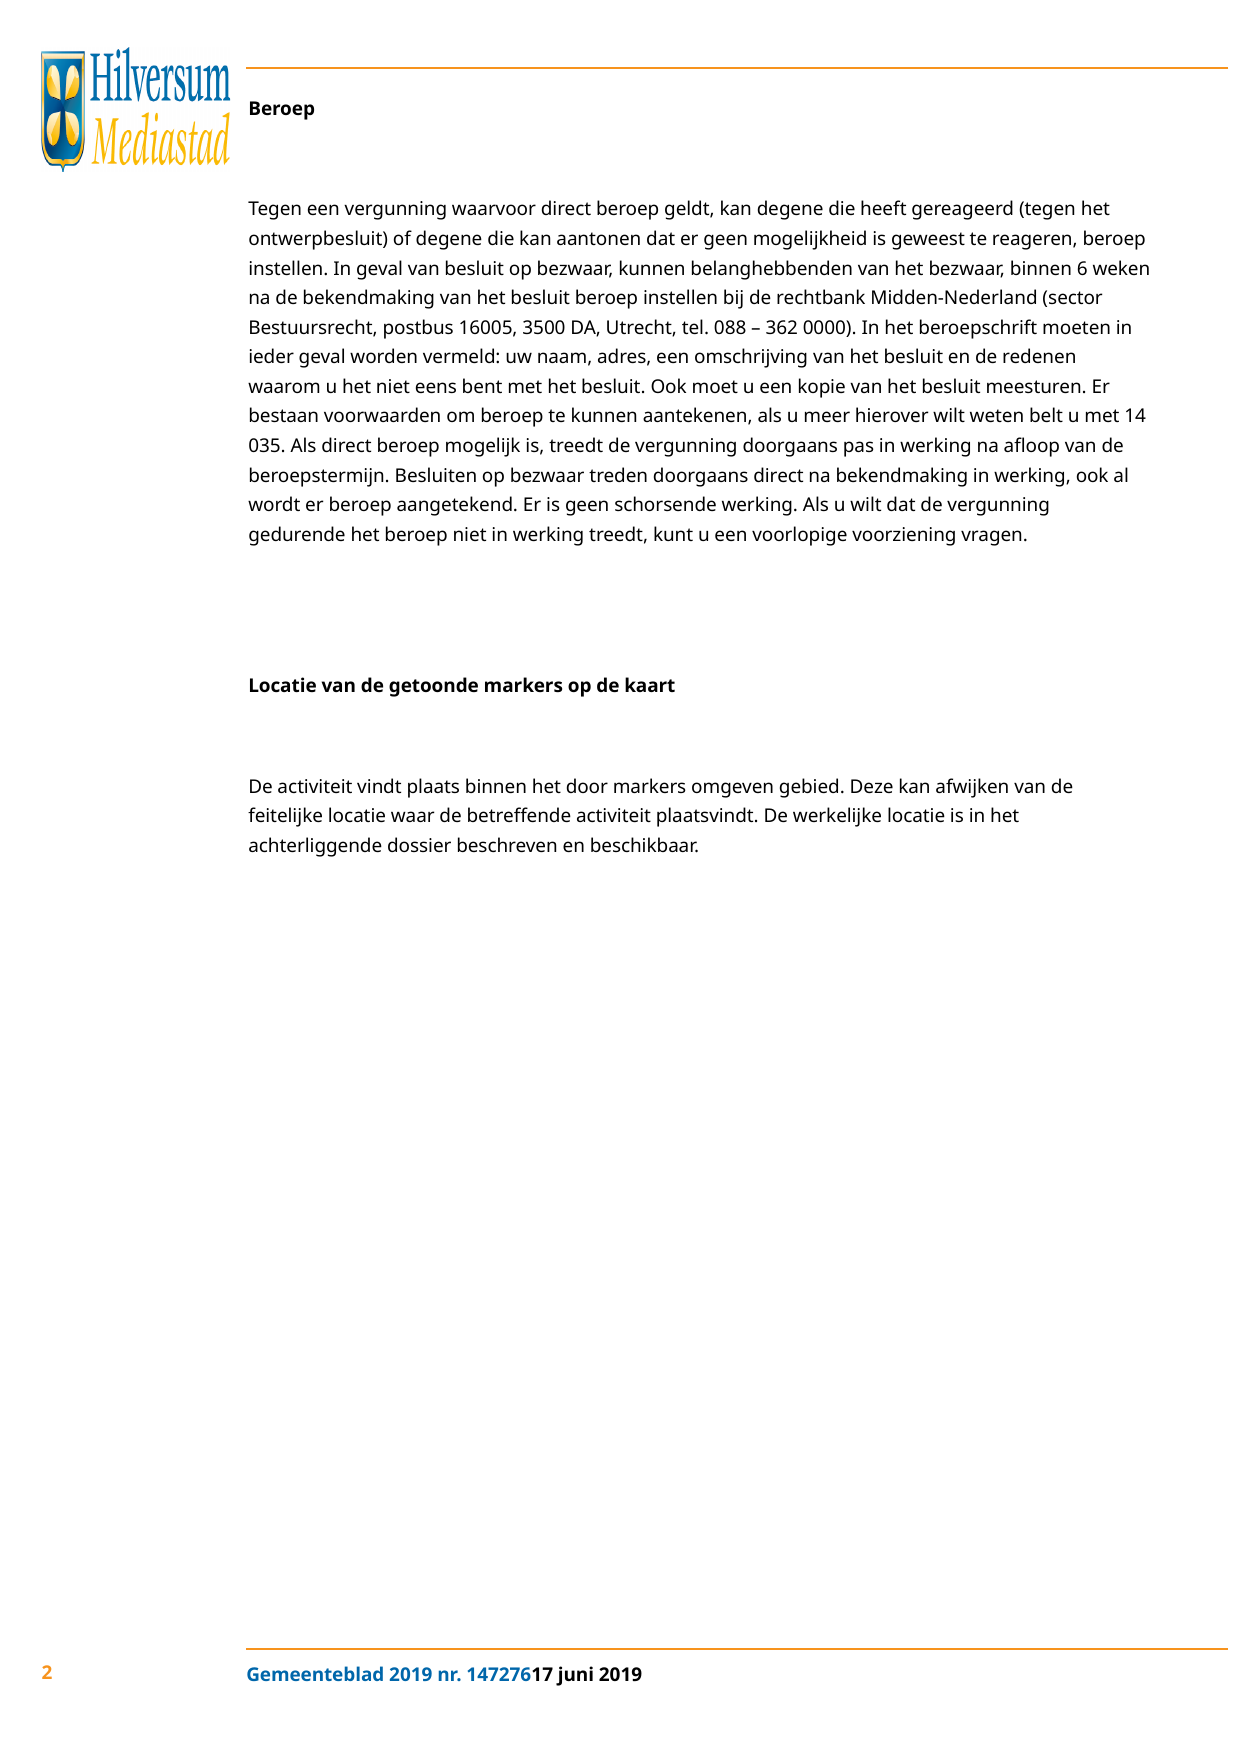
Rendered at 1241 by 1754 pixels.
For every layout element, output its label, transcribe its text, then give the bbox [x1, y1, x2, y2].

text Tegen een vergunning waarvoor direct beroep geldt, kan degene die heeft gereageerd (tegen het ontwerpbesluit) of degene die kan aantonen dat er geen mogelijkheid is geweest te reageren, beroep instellen. In geval van besluit op bezwaar, kunnen belanghebbenden van het bezwaar, binnen 6 weken na de bekendmaking van het besluit beroep instellen bij de rechtbank Midden-Nederland (sector Bestuursrecht, postbus 16005, 3500 DA, Utrecht, tel. 088 – 362 0000). In het beroepschrift moeten in ieder geval worden vermeld: uw naam, adres, een omschrijving van het besluit en de redenen waarom u het niet eens bent met het besluit. Ook moet u een kopie van het besluit meesturen. Er bestaan voorwaarden om beroep te kunnen aantekenen, als u meer hierover wilt weten belt u met 14 035. Als direct beroep mogelijk is, treedt de vergunning doorgaans pas in werking na afloop van de beroepstermijn. Besluiten op bezwaar treden doorgaans direct na bekendmaking in werking, ook al wordt er beroep aangetekend. Er is geen schorsende werking. Als u wilt dat de vergunning gedurende het beroep niet in werking treedt, kunt u een voorlopige voorziening vragen. [248, 196, 1152, 547]
picture [41, 47, 231, 172]
text De activiteit vindt plaats binnen het door markers omgeven gebied. Deze kan afwijken van de feitelijke locatie waar de betreffende activiteit plaatsvindt. De werkelijke locatie is in het achterliggende dossier beschreven en beschikbaar. [248, 773, 1152, 858]
text Beroep [248, 95, 1152, 121]
text Locatie van de getoonde markers op de kaart [248, 672, 1152, 698]
